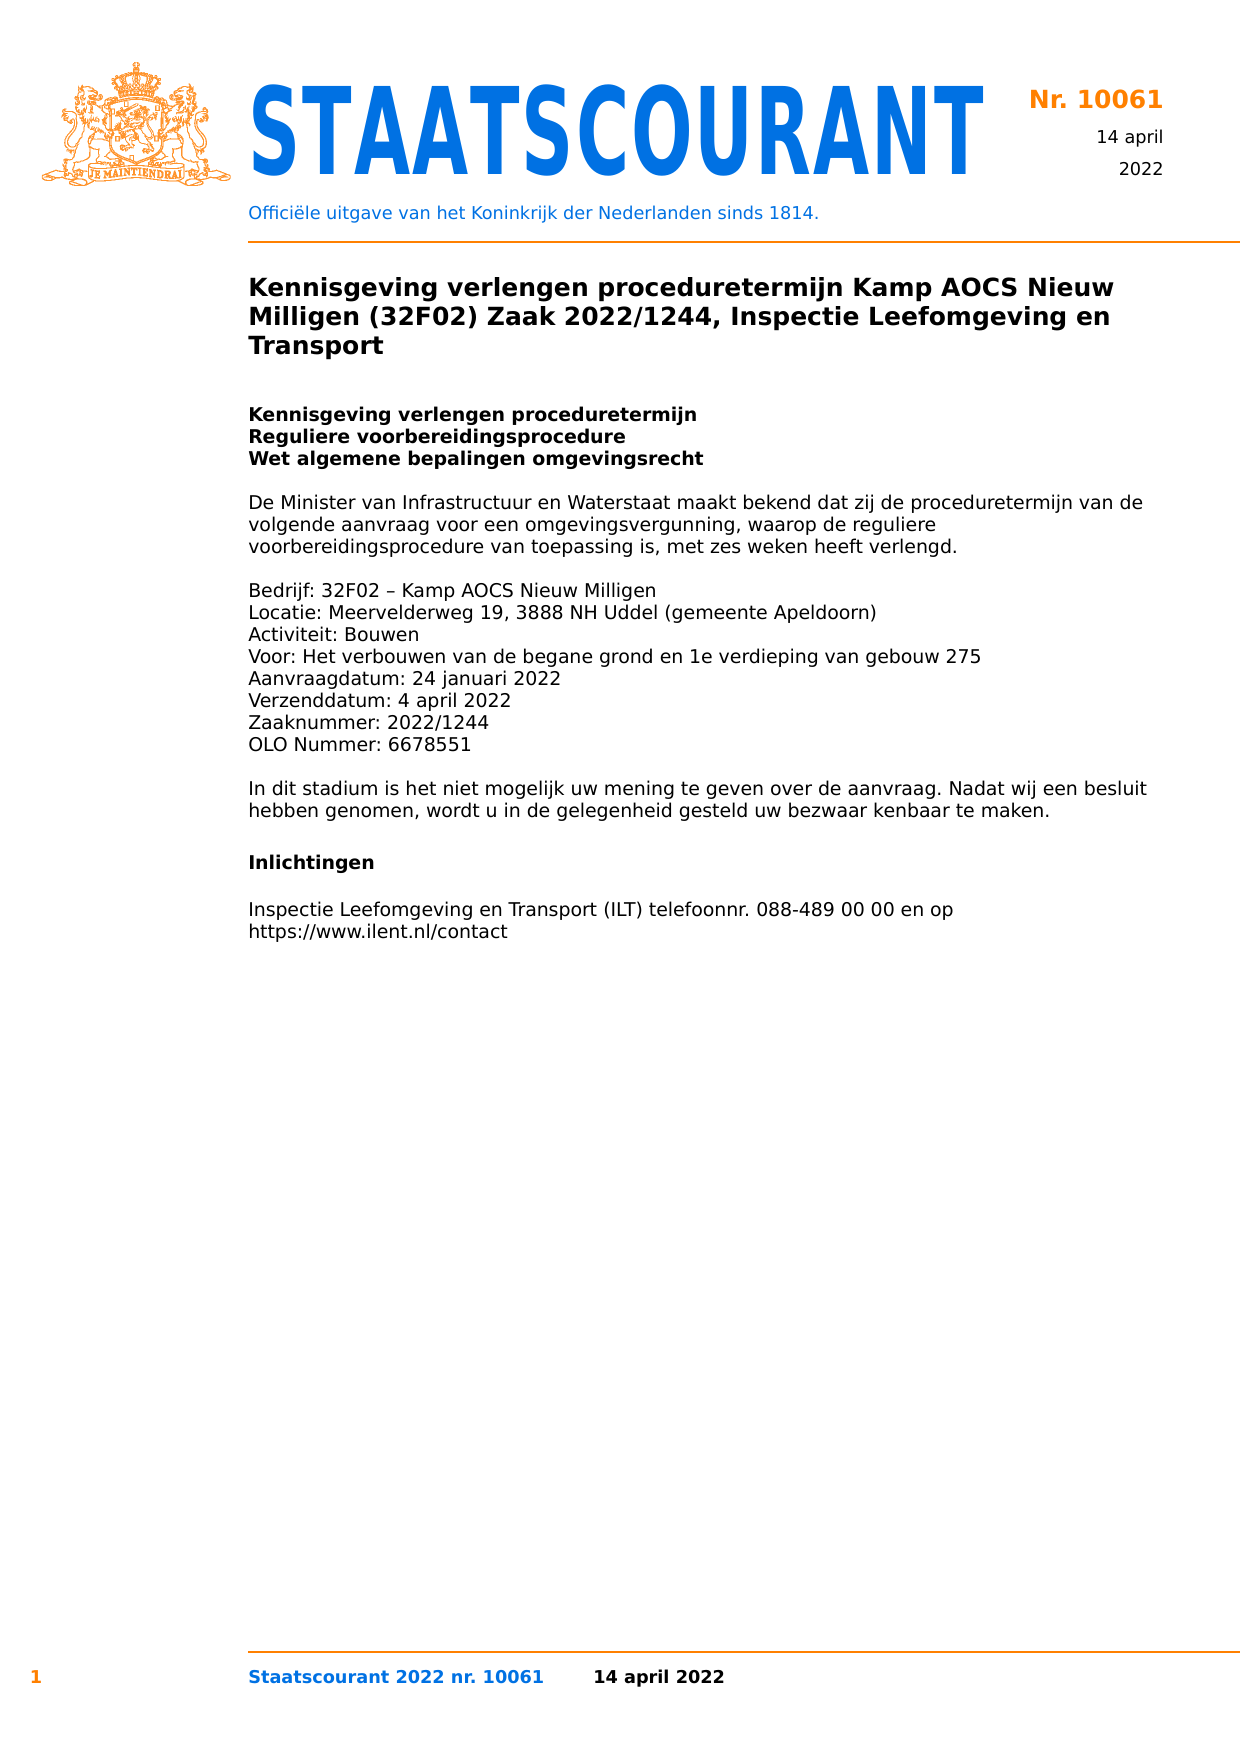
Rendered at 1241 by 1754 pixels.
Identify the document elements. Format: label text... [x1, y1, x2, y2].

text Bedrijf: 32F02 – Kamp AOCS Nieuw Milligen [248, 580, 1163, 602]
text Verzenddatum: 4 april 2022 [248, 690, 1163, 712]
picture [41, 62, 231, 186]
text Zaaknummer: 2022/1244 [248, 712, 1163, 734]
subtitle Kennisgeving verlengen proceduretermijn Kamp AOCS Nieuw Milligen (32F02) Zaak 2022/1244, Inspectie Leefomgeving en Transport [248, 273, 1163, 361]
text Locatie: Meervelderweg 19, 3888 NH Uddel (gemeente Apeldoorn) [248, 602, 1163, 624]
table_header Nr. 10061 [998, 62, 1240, 121]
text Inspectie Leefomgeving en Transport (ILT) telefoonnr. 088-489 00 00 en op https://www.ilent.nl/contact [248, 898, 1163, 942]
text OLO Nummer: 6678551 [248, 734, 1163, 756]
text Activiteit: Bouwen [248, 624, 1163, 646]
table_cell 14 april [998, 121, 1240, 153]
table_cell Officiële uitgave van het Koninkrijk der Nederlanden sinds 1814. [248, 203, 1240, 241]
text In dit stadium is het niet mogelijk uw mening te geven over de aanvraag. Nadat wij een besluit hebben genomen, wordt u in de gelegenheid gesteld uw bezwaar kenbaar te maken. [248, 778, 1163, 822]
table_cell 2022 [998, 153, 1240, 203]
text Aanvraagdatum: 24 januari 2022 [248, 668, 1163, 690]
table_header [25, 62, 248, 241]
subtitle Inlichtingen [248, 852, 1163, 873]
text Kennisgeving verlengen proceduretermijn [248, 404, 1163, 426]
text Wet algemene bepalingen omgevingsrecht [248, 448, 1163, 470]
text Voor: Het verbouwen van de begane grond en 1e verdieping van gebouw 275 [248, 646, 1163, 668]
table_header STAATSCOURANT [248, 62, 998, 203]
text De Minister van Infrastructuur en Waterstaat maakt bekend dat zij de proceduretermijn van de volgende aanvraag voor een omgevingsvergunning, waarop de reguliere voorbereidingsprocedure van toepassing is, met zes weken heeft verlengd. [248, 492, 1163, 558]
text Reguliere voorbereidingsprocedure [248, 426, 1163, 448]
